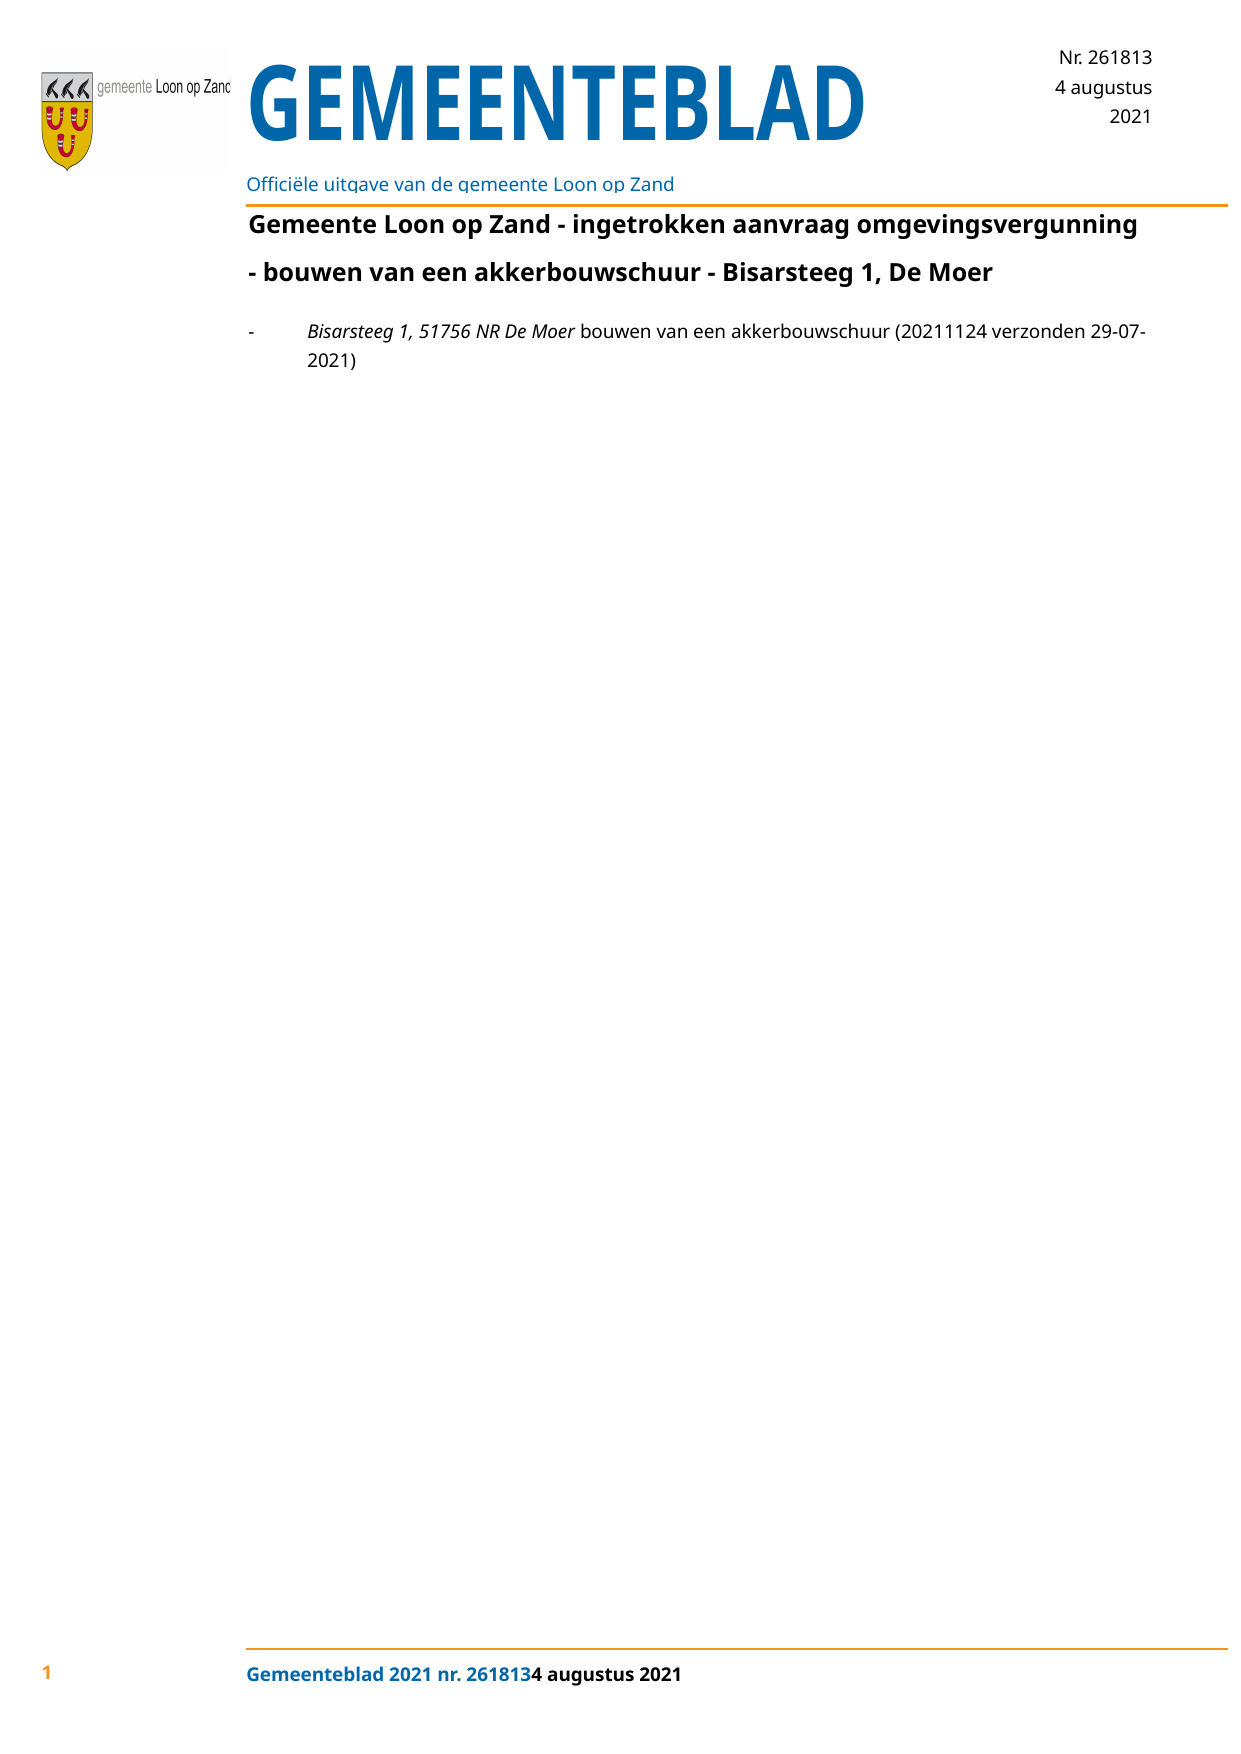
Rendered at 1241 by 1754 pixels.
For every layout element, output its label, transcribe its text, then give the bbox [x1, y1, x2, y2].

text Gemeente Loon op Zand - ingetrokken aanvraag omgevingsvergunning - bouwen van een akkerbouwschuur - Bisarsteeg 1, De Moer [248, 207, 1152, 288]
picture [41, 47, 231, 172]
list Bisarsteeg 1, 51756 NR De Moer bouwen van een akkerbouwschuur (20211124 verzonden 29-07-2021) [248, 318, 1152, 373]
